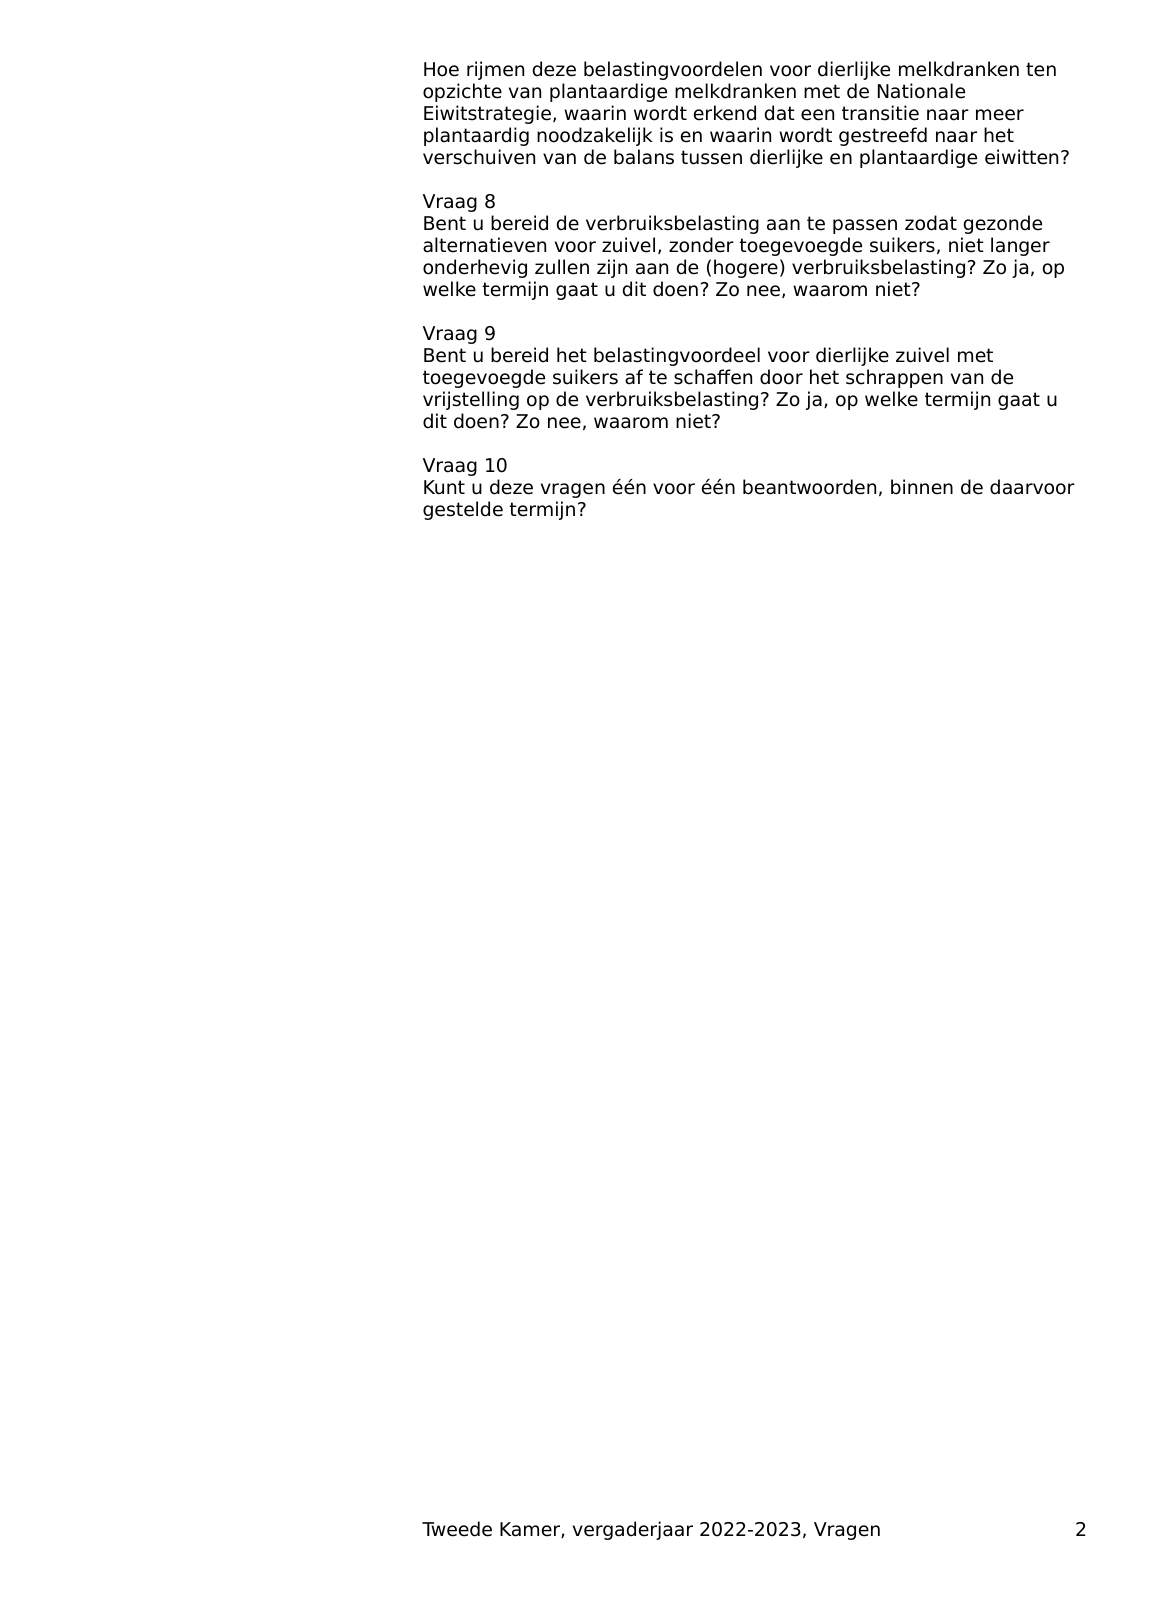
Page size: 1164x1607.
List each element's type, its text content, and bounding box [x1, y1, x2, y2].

text Bent u bereid het belastingvoordeel voor dierlijke zuivel met toegevoegde suikers af te schaffen door het schrappen van de vrijstelling op de verbruiksbelasting? Zo ja, op welke termijn gaat u dit doen? Zo nee, waarom niet? [422, 345, 1087, 433]
text Vraag 9 [422, 323, 1087, 345]
text Hoe rijmen deze belastingvoordelen voor dierlijke melkdranken ten opzichte van plantaardige melkdranken met de Nationale Eiwitstrategie, waarin wordt erkend dat een transitie naar meer plantaardig noodzakelijk is en waarin wordt gestreefd naar het verschuiven van de balans tussen dierlijke en plantaardige eiwitten? [422, 59, 1087, 169]
text Vraag 10 [422, 455, 1087, 477]
text Bent u bereid de verbruiksbelasting aan te passen zodat gezonde alternatieven voor zuivel, zonder toegevoegde suikers, niet langer onderhevig zullen zijn aan de (hogere) verbruiksbelasting? Zo ja, op welke termijn gaat u dit doen? Zo nee, waarom niet? [422, 213, 1087, 301]
text Kunt u deze vragen één voor één beantwoorden, binnen de daarvoor gestelde termijn? [422, 477, 1087, 521]
text Vraag 8 [422, 191, 1087, 213]
